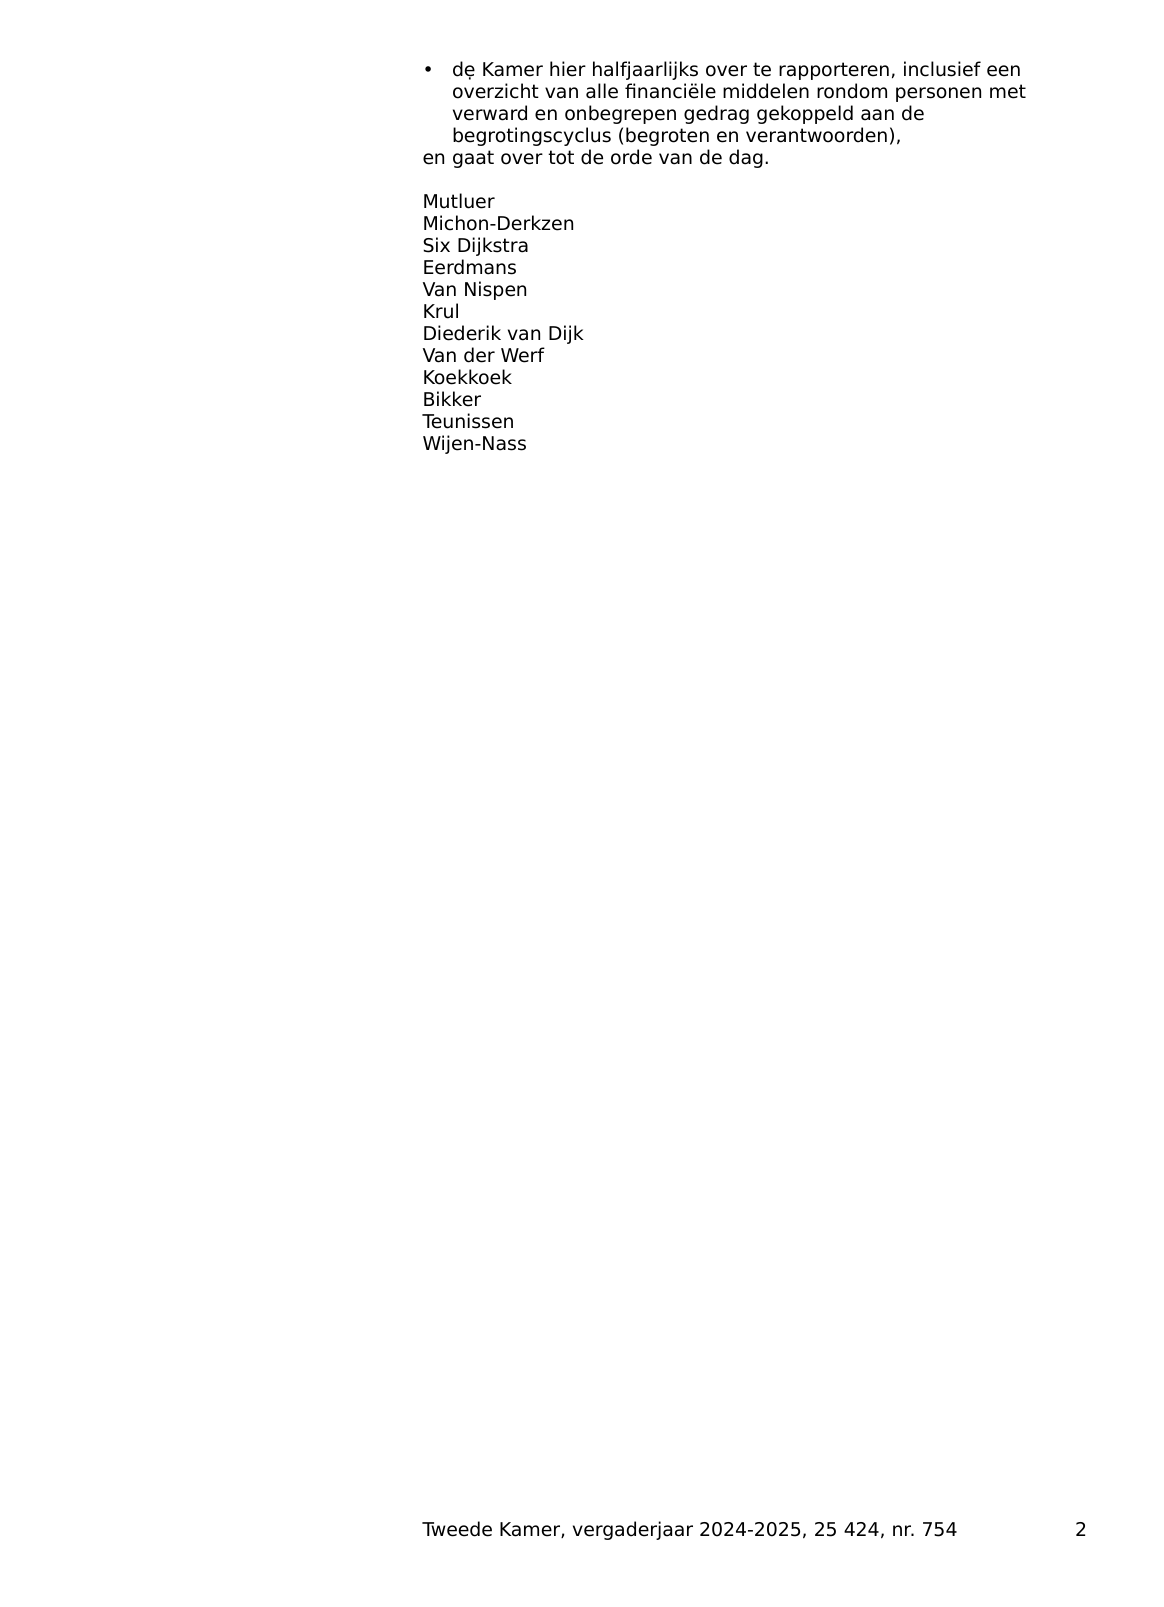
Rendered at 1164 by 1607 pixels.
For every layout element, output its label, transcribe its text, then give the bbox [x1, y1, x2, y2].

text Bikker [422, 389, 1087, 411]
text Diederik van Dijk [422, 323, 1087, 345]
text Wijen-Nass [422, 433, 1087, 455]
text Eerdmans [422, 257, 1087, 279]
text en gaat over tot de orde van de dag. [422, 147, 1087, 169]
text Six Dijkstra [422, 235, 1087, 257]
text Mutluer [422, 191, 1087, 213]
text Teunissen [422, 411, 1087, 433]
text Van der Werf [422, 345, 1087, 367]
text Michon-Derkzen [422, 213, 1087, 235]
text • dẹ Kamer hier halfjaarlijks over te rapporteren, inclusief een overzicht van alle financiële middelen rondom personen met verward en onbegrepen gedrag gekoppeld aan de begrotingscyclus (begroten en verantwoorden), [422, 59, 1087, 147]
text Van Nispen [422, 279, 1087, 301]
text Krul [422, 301, 1087, 323]
text Koekkoek [422, 367, 1087, 389]
